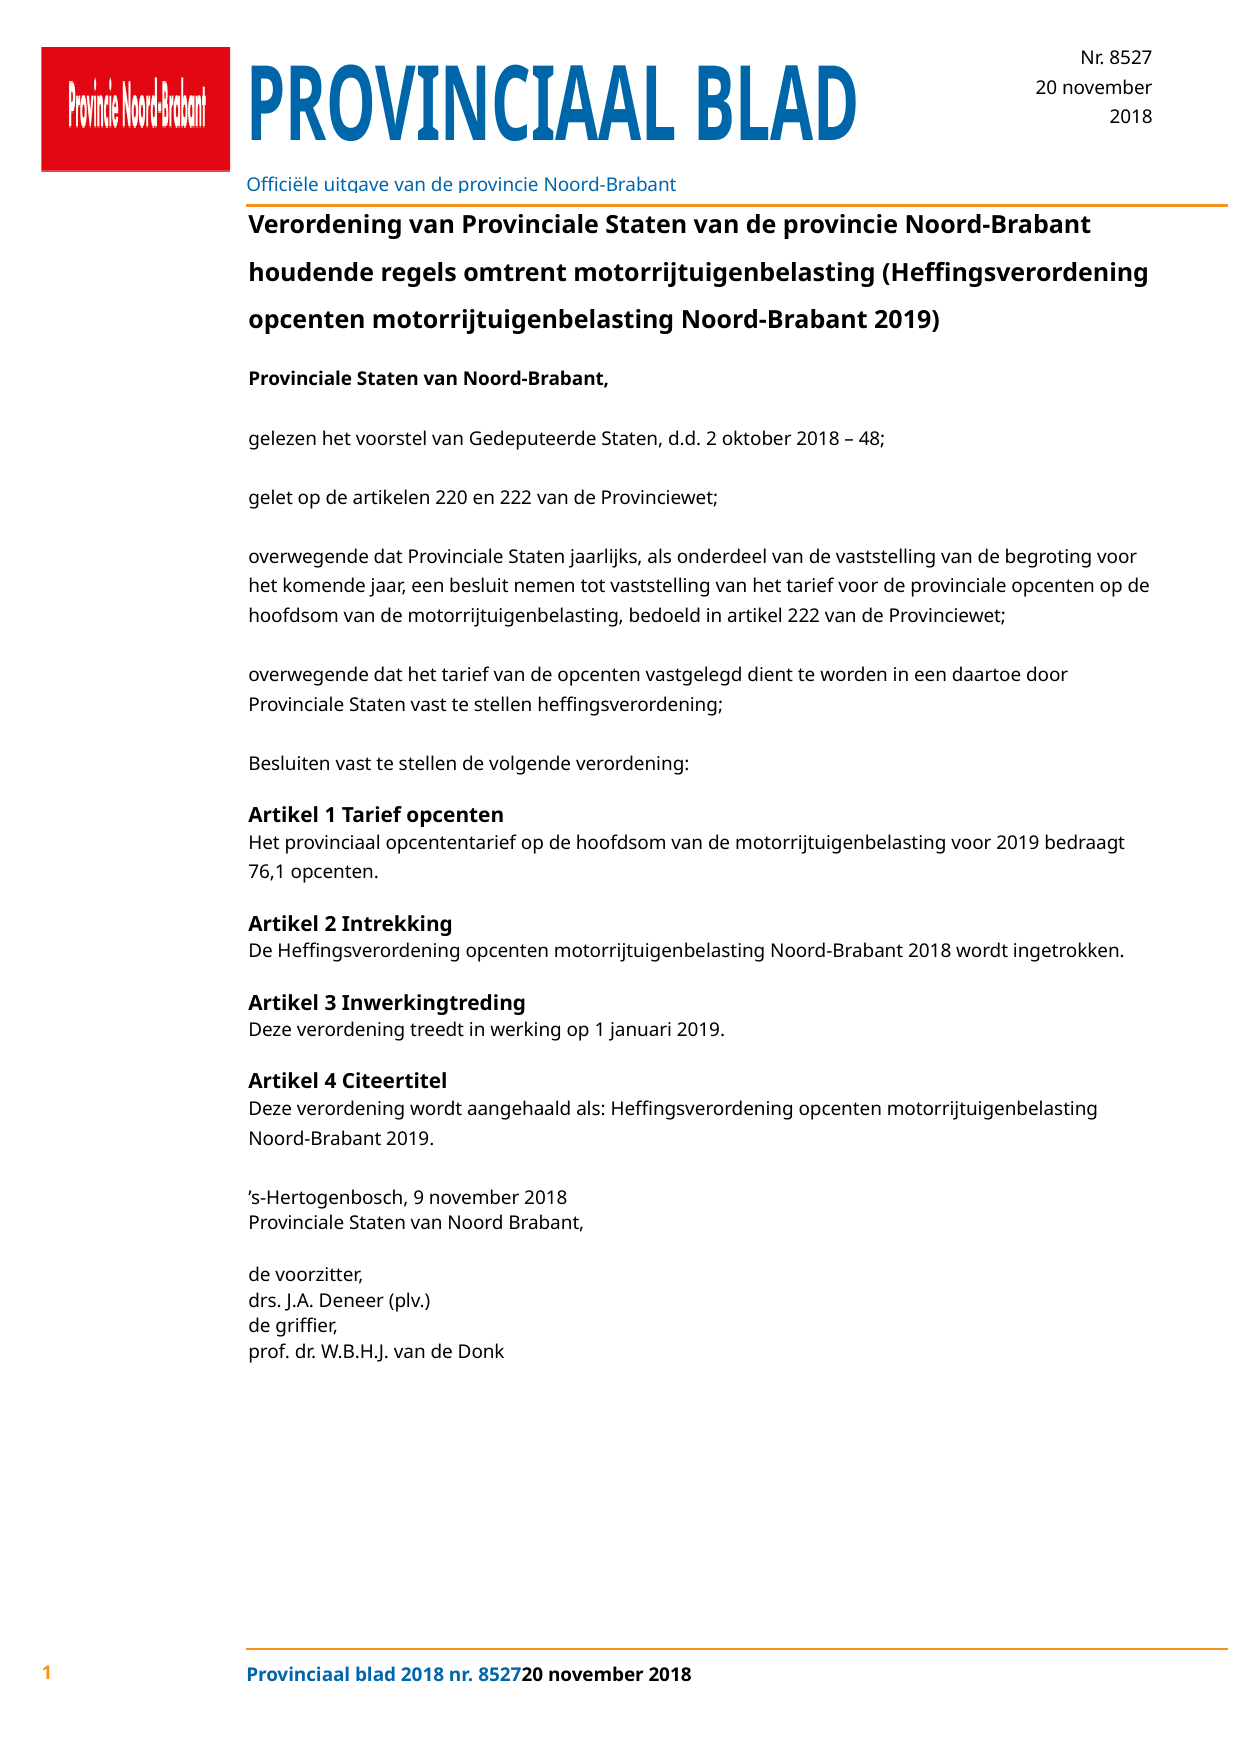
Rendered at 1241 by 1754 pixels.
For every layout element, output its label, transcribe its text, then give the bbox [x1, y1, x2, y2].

text de griffier, [248, 1312, 1152, 1338]
text gelet op de artikelen 220 en 222 van de Provinciewet; [248, 484, 1152, 509]
text ’s-Hertogenbosch, 9 november 2018 [248, 1184, 1152, 1209]
text prof. dr. W.B.H.J. van de Donk [248, 1338, 1152, 1364]
text Artikel 2 Intrekking [248, 909, 1152, 937]
text Provinciale Staten van Noord-Brabant, [248, 366, 1152, 391]
text Artikel 4 Citeertitel [248, 1067, 1152, 1095]
picture [41, 47, 231, 172]
text Deze verordening wordt aangehaald als: Heffingsverordening opcenten motorrijtuigenbelasting Noord-Brabant 2019. [248, 1095, 1152, 1150]
text Verordening van Provinciale Staten van de provincie Noord-Brabant houdende regels omtrent motorrijtuigenbelasting (Heffingsverordening opcenten motorrijtuigenbelasting Noord-Brabant 2019) [248, 207, 1152, 336]
text overwegende dat het tarief van de opcenten vastgelegd dient te worden in een daartoe door Provinciale Staten vast te stellen heffingsverordening; [248, 661, 1152, 717]
text gelezen het voorstel van Gedeputeerde Staten, d.d. 2 oktober 2018 – 48; [248, 425, 1152, 450]
text Provinciale Staten van Noord Brabant, [248, 1209, 1152, 1235]
text Deze verordening treedt in werking op 1 januari 2019. [248, 1016, 1152, 1042]
text Het provinciaal opcententarief op de hoofdsom van de motorrijtuigenbelasting voor 2019 bedraagt 76,1 opcenten. [248, 829, 1152, 884]
text Artikel 3 Inwerkingtreding [248, 988, 1152, 1016]
text drs. J.A. Deneer (plv.) [248, 1287, 1152, 1312]
text overwegende dat Provinciale Staten jaarlijks, als onderdeel van de vaststelling van de begroting voor het komende jaar, een besluit nemen tot vaststelling van het tarief voor de provinciale opcenten op de hoofdsom van de motorrijtuigenbelasting, bedoeld in artikel 222 van de Provinciewet; [248, 543, 1152, 628]
text De Heffingsverordening opcenten motorrijtuigen­belasting Noord-Brabant 2018 wordt ingetrokken. [248, 937, 1152, 963]
text de voorzitter, [248, 1261, 1152, 1287]
text Besluiten vast te stellen de volgende verordening: [248, 750, 1152, 776]
text Artikel 1 Tarief opcenten [248, 801, 1152, 829]
